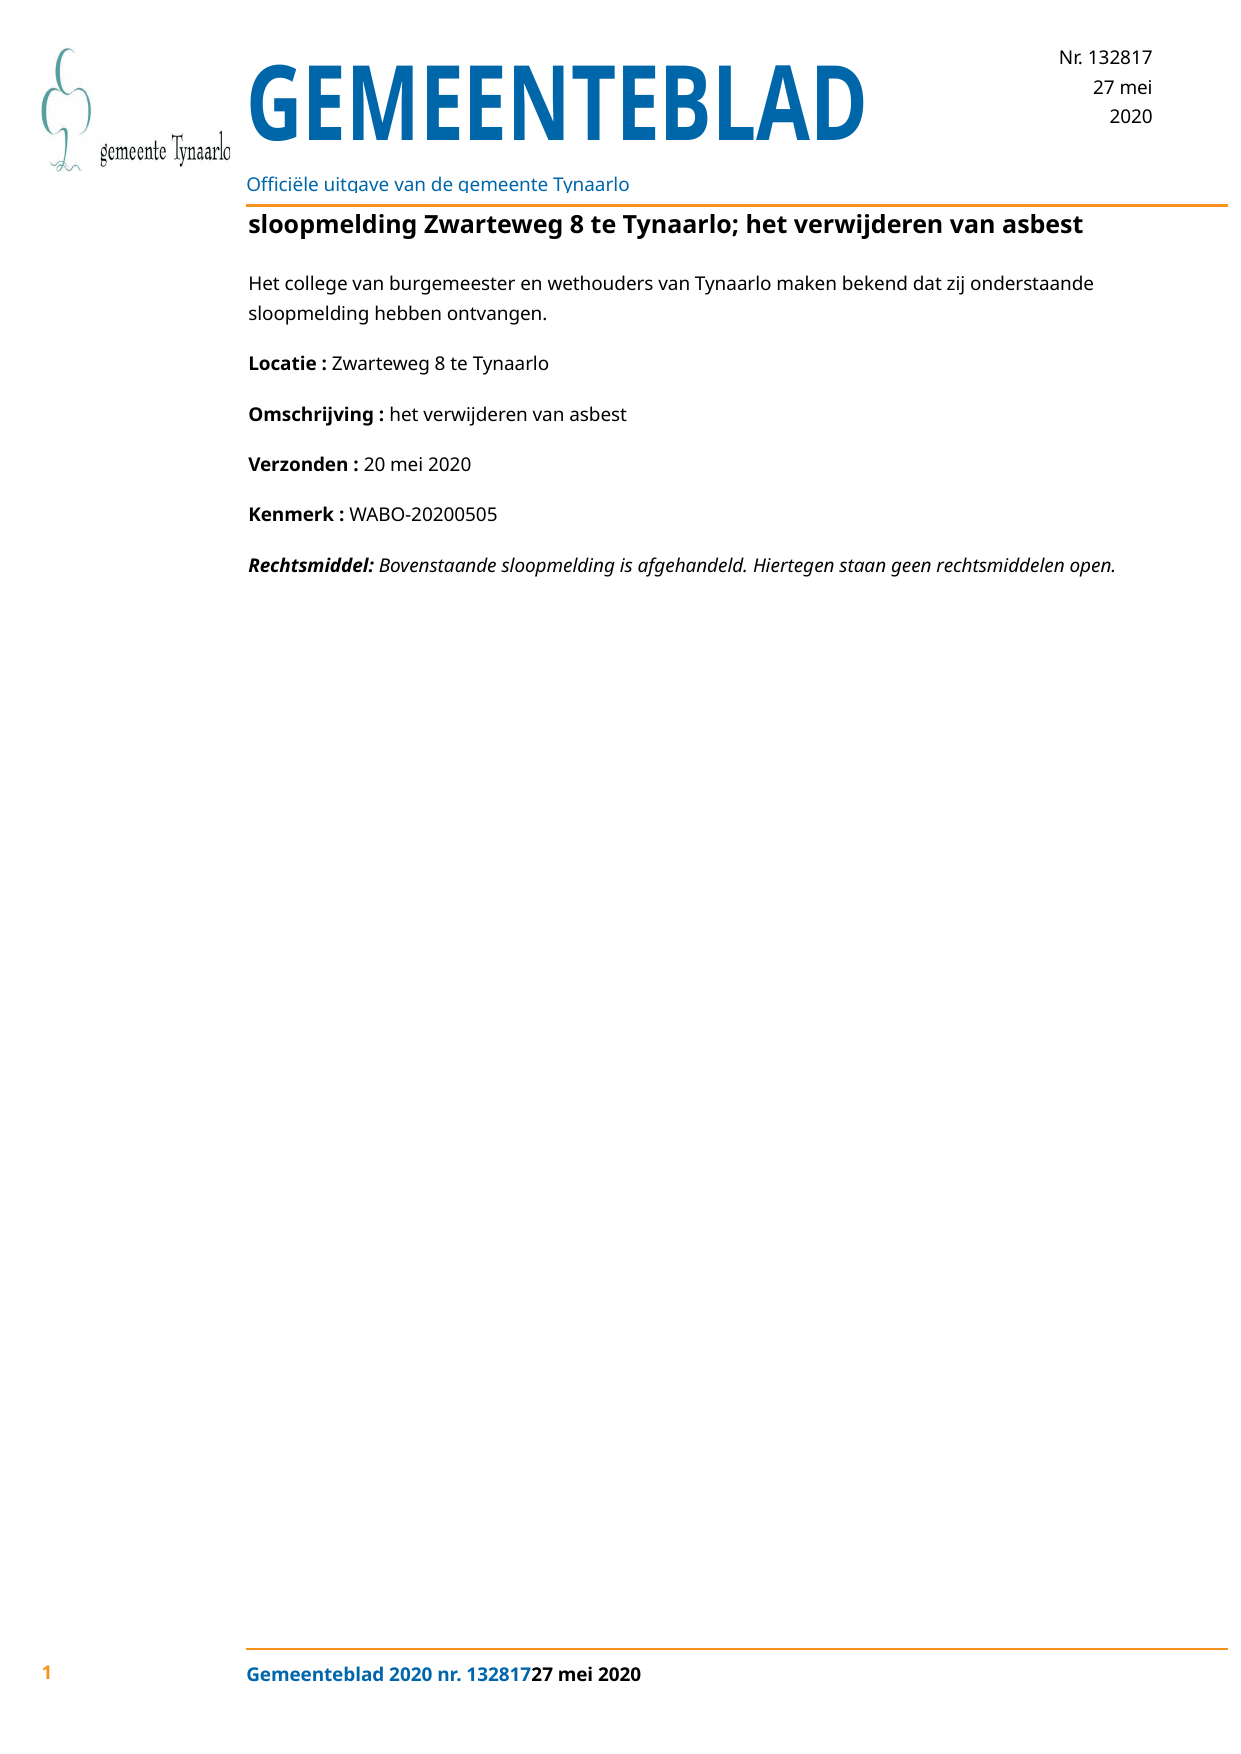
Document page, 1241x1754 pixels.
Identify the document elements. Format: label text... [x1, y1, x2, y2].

text Rechtsmiddel: Bovenstaande sloopmelding is afgehandeld. Hiertegen staan geen rechtsmiddelen open. [248, 552, 1152, 578]
text Omschrijving : het verwijderen van asbest [248, 401, 1152, 426]
text sloopmelding Zwarteweg 8 te Tynaarlo; het verwijderen van asbest [248, 207, 1152, 241]
text Kenmerk : WABO-20200505 [248, 502, 1152, 527]
picture [41, 47, 231, 172]
text Locatie : Zwarteweg 8 te Tynaarlo [248, 350, 1152, 376]
text Verzonden : 20 mei 2020 [248, 451, 1152, 477]
text Het college van burgemeester en wethouders van Tynaarlo maken bekend dat zij onderstaande sloopmelding hebben ontvangen. [248, 270, 1152, 326]
